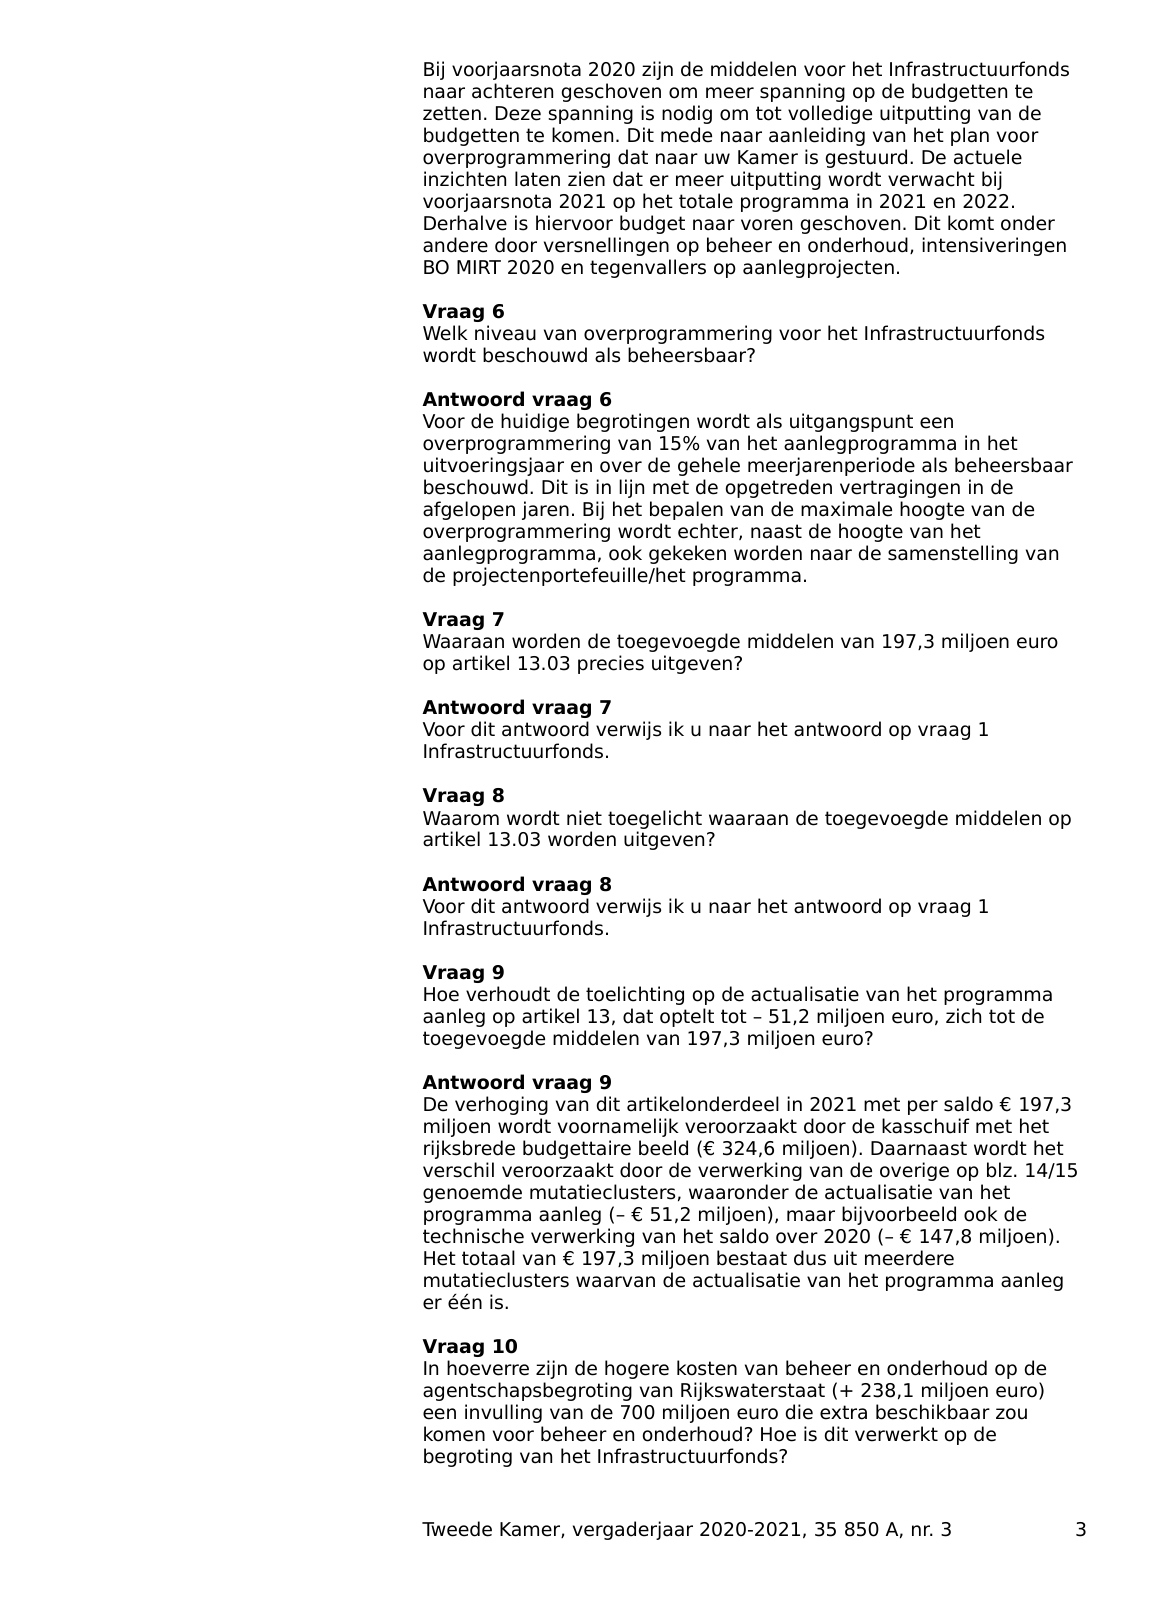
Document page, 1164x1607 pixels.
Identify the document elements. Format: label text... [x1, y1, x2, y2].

text Voor de huidige begrotingen wordt als uitgangspunt een overprogrammering van 15% van het aanlegprogramma in het uitvoeringsjaar en over de gehele meerjarenperiode als beheersbaar beschouwd. Dit is in lijn met de opgetreden vertragingen in de afgelopen jaren. Bij het bepalen van de maximale hoogte van de overprogrammering wordt echter, naast de hoogte van het aanlegprogramma, ook gekeken worden naar de samenstelling van de projectenportefeuille/het programma. [422, 411, 1087, 587]
text Vraag 10 [422, 1336, 1087, 1358]
text Antwoord vraag 8 [422, 873, 1087, 896]
text Voor dit antwoord verwijs ik u naar het antwoord op vraag 1 Infrastructuurfonds. [422, 719, 1087, 763]
text Antwoord vraag 7 [422, 697, 1087, 719]
text Antwoord vraag 9 [422, 1072, 1087, 1094]
text Waaraan worden de toegevoegde middelen van 197,3 miljoen euro op artikel 13.03 precies uitgeven? [422, 631, 1087, 675]
text Vraag 9 [422, 962, 1087, 984]
text Waarom wordt niet toegelicht waaraan de toegevoegde middelen op artikel 13.03 worden uitgeven? [422, 807, 1087, 851]
text Bij voorjaarsnota 2020 zijn de middelen voor het Infrastructuurfonds naar achteren geschoven om meer spanning op de budgetten te zetten. Deze spanning is nodig om tot volledige uitputting van de budgetten te komen. Dit mede naar aanleiding van het plan voor overprogrammering dat naar uw Kamer is gestuurd. De actuele inzichten laten zien dat er meer uitputting wordt verwacht bij voorjaarsnota 2021 op het totale programma in 2021 en 2022. Derhalve is hiervoor budget naar voren geschoven. Dit komt onder andere door versnellingen op beheer en onderhoud, intensiveringen BO MIRT 2020 en tegenvallers op aanlegprojecten. [422, 59, 1087, 279]
text Hoe verhoudt de toelichting op de actualisatie van het programma aanleg op artikel 13, dat optelt tot – 51,2 miljoen euro, zich tot de toegevoegde middelen van 197,3 miljoen euro? [422, 984, 1087, 1049]
text De verhoging van dit artikelonderdeel in 2021 met per saldo € 197,3 miljoen wordt voornamelijk veroorzaakt door de kasschuif met het rijksbrede budgettaire beeld (€ 324,6 miljoen). Daarnaast wordt het verschil veroorzaakt door de verwerking van de overige op blz. 14/15 genoemde mutatieclusters, waaronder de actualisatie van het programma aanleg (– € 51,2 miljoen), maar bijvoorbeeld ook de technische verwerking van het saldo over 2020 (– € 147,8 miljoen). Het totaal van € 197,3 miljoen bestaat dus uit meerdere mutatieclusters waarvan de actualisatie van het programma aanleg er één is. [422, 1094, 1087, 1313]
text Antwoord vraag 6 [422, 389, 1087, 411]
text Vraag 8 [422, 785, 1087, 807]
text In hoeverre zijn de hogere kosten van beheer en onderhoud op de agentschapsbegroting van Rijkswaterstaat (+ 238,1 miljoen euro) een invulling van de 700 miljoen euro die extra beschikbaar zou komen voor beheer en onderhoud? Hoe is dit verwerkt op de begroting van het Infrastructuurfonds? [422, 1358, 1087, 1468]
text Vraag 7 [422, 609, 1087, 631]
text Welk niveau van overprogrammering voor het Infrastructuurfonds wordt beschouwd als beheersbaar? [422, 323, 1087, 367]
text Vraag 6 [422, 301, 1087, 323]
text Voor dit antwoord verwijs ik u naar het antwoord op vraag 1 Infrastructuurfonds. [422, 896, 1087, 939]
